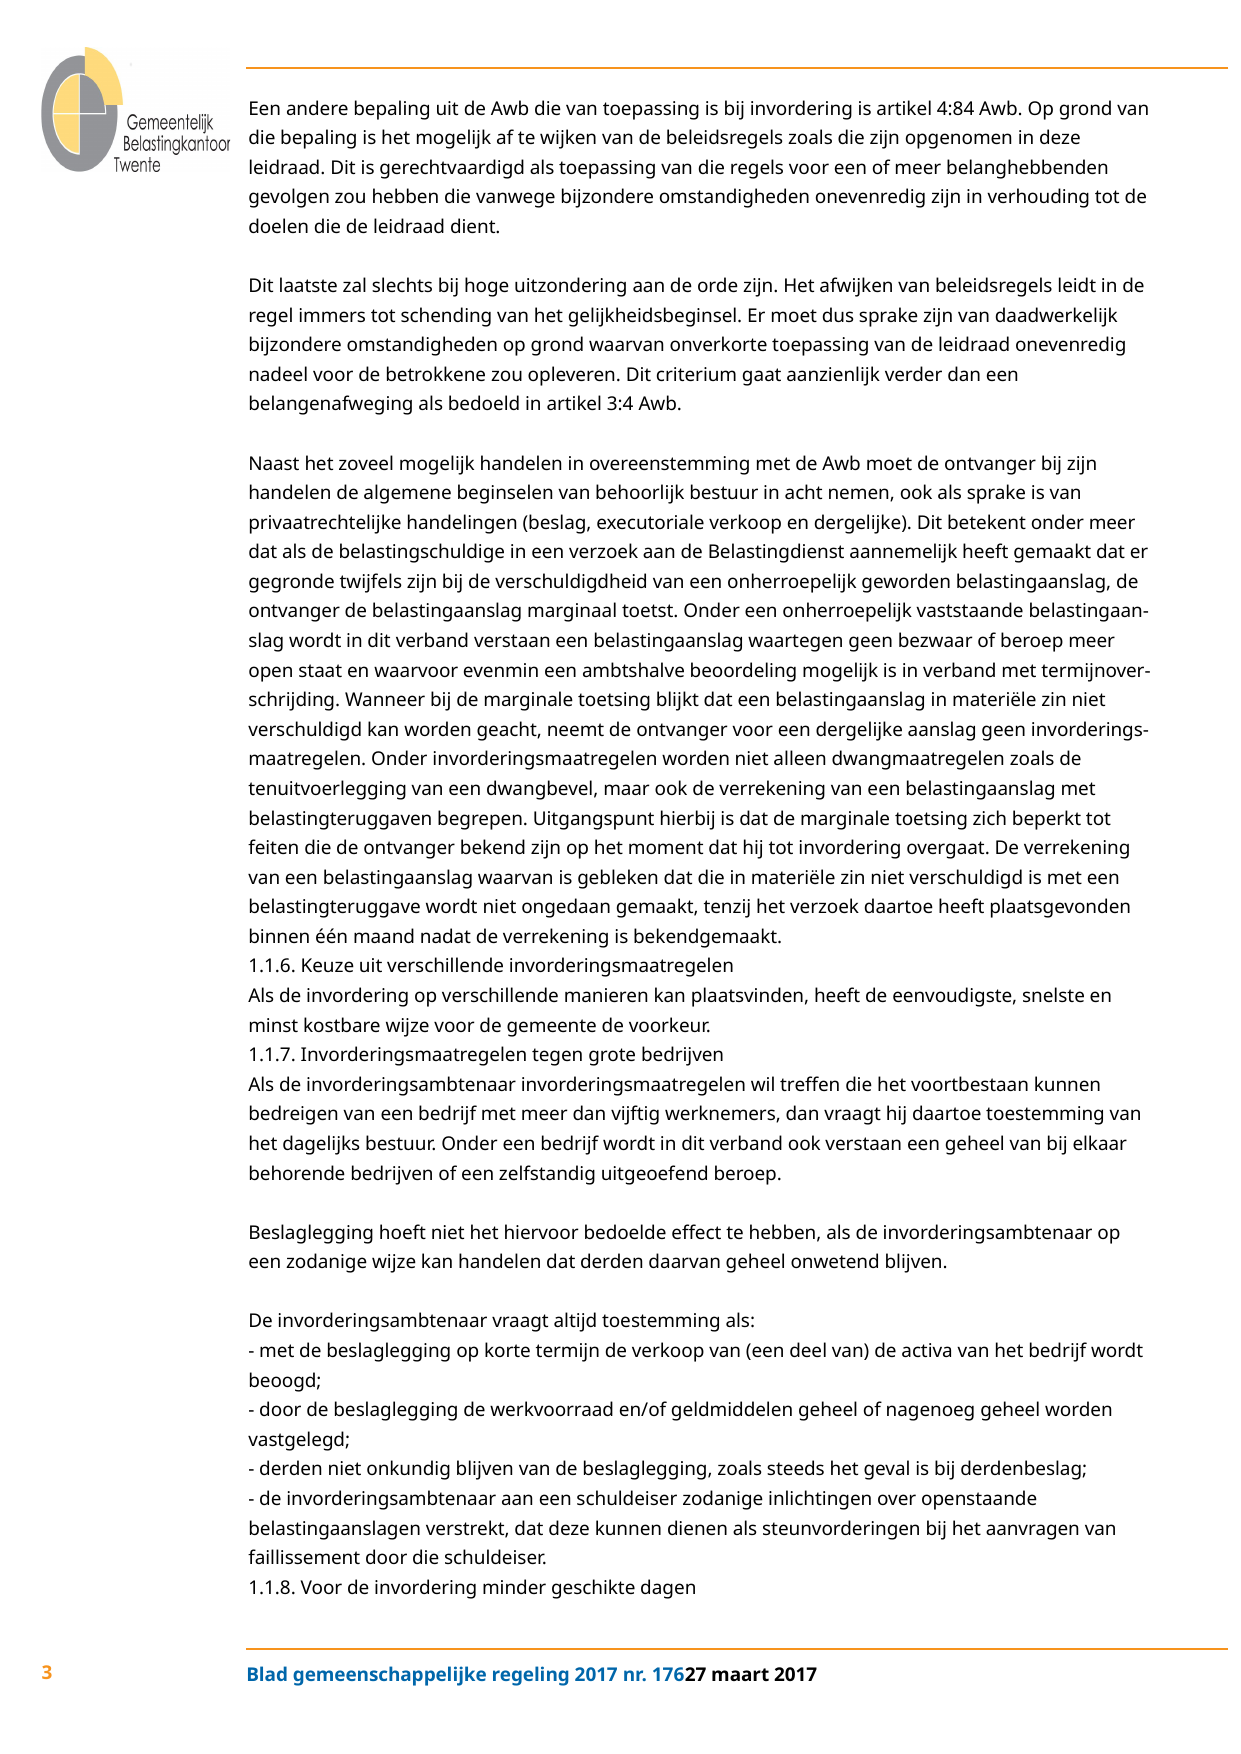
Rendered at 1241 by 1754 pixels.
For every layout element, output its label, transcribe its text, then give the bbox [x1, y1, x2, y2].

text 1.1.7. Invorderingsmaatregelen tegen grote bedrijven [248, 1041, 1152, 1067]
text Naast het zoveel mogelijk handelen in overeenstemming met de Awb moet de ontvanger bij zijn handelen de algemene beginselen van behoorlijk bestuur in acht nemen, ook als sprake is van privaatrechtelijke handelingen (beslag, executoriale verkoop en dergelijke). Dit betekent onder meer dat als de belastingschuldige in een verzoek aan de Belastingdienst aannemelijk heeft gemaakt dat er gegronde twijfels zijn bij de verschuldigdheid van een onherroepelijk geworden belastingaanslag, de ontvanger de belastingaanslag marginaal toetst. Onder een onherroepelijk vaststaande belastingaan-slag wordt in dit verband verstaan een belastingaanslag waartegen geen bezwaar of beroep meer open staat en waarvoor evenmin een ambtshalve beoordeling mogelijk is in verband met termijnover-schrijding. Wanneer bij de marginale toetsing blijkt dat een belastingaanslag in materiële zin niet verschuldigd kan worden geacht, neemt de ontvanger voor een dergelijke aanslag geen invorderings-maatregelen. Onder invorderingsmaatregelen worden niet alleen dwangmaatregelen zoals de tenuitvoerlegging van een dwangbevel, maar ook de verrekening van een belastingaanslag met belastingteruggaven begrepen. Uitgangspunt hierbij is dat de marginale toetsing zich beperkt tot feiten die de ontvanger bekend zijn op het moment dat hij tot invordering overgaat. De verrekening van een belastingaanslag waarvan is gebleken dat die in materiële zin niet verschuldigd is met een belastingteruggave wordt niet ongedaan gemaakt, tenzij het verzoek daartoe heeft plaatsgevonden binnen één maand nadat de verrekening is bekendgemaakt. [248, 450, 1152, 949]
text - door de beslaglegging de werkvoorraad en/of geldmiddelen geheel of nagenoeg geheel worden vastgelegd; [248, 1396, 1152, 1452]
text Als de invordering op verschillende manieren kan plaatsvinden, heeft de eenvoudigste, snelste en minst kostbare wijze voor de gemeente de voorkeur. [248, 982, 1152, 1038]
text - met de beslaglegging op korte termijn de verkoop van (een deel van) de activa van het bedrijf wordt beoogd; [248, 1337, 1152, 1393]
text - derden niet onkundig blijven van de beslaglegging, zoals steeds het geval is bij derdenbeslag; [248, 1456, 1152, 1481]
text Beslaglegging hoeft niet het hiervoor bedoelde effect te hebben, als de invorderingsambtenaar op een zodanige wijze kan handelen dat derden daarvan geheel onwetend blijven. [248, 1219, 1152, 1274]
text Dit laatste zal slechts bij hoge uitzondering aan de orde zijn. Het afwijken van beleidsregels leidt in de regel immers tot schending van het gelijkheidsbeginsel. Er moet dus sprake zijn van daadwerkelijk bijzondere omstandigheden op grond waarvan onverkorte toepassing van de leidraad onevenredig nadeel voor de betrokkene zou opleveren. Dit criterium gaat aanzienlijk verder dan een belangenafweging als bedoeld in artikel 3:4 Awb. [248, 272, 1152, 416]
text Een andere bepaling uit de Awb die van toepassing is bij invordering is artikel 4:84 Awb. Op grond van die bepaling is het mogelijk af te wijken van de beleidsregels zoals die zijn opgenomen in deze leidraad. Dit is gerechtvaardigd als toepassing van die regels voor een of meer belanghebbenden gevolgen zou hebben die vanwege bijzondere omstandigheden onevenredig zijn in verhouding tot de doelen die de leidraad dient. [248, 95, 1152, 239]
picture [41, 47, 231, 172]
text 1.1.8. Voor de invordering minder geschikte dagen [248, 1574, 1152, 1600]
text De invorderingsambtenaar vraagt altijd toestemming als: [248, 1308, 1152, 1333]
text 1.1.6. Keuze uit verschillende invorderingsmaatregelen [248, 953, 1152, 978]
text Als de invorderingsambtenaar invorderingsmaatregelen wil treffen die het voortbestaan kunnen bedreigen van een bedrijf met meer dan vijftig werknemers, dan vraagt hij daartoe toestemming van het dagelijks bestuur. Onder een bedrijf wordt in dit verband ook verstaan een geheel van bij elkaar behorende bedrijven of een zelfstandig uitgeoefend beroep. [248, 1071, 1152, 1186]
text - de invorderingsambtenaar aan een schuldeiser zodanige inlichtingen over openstaande belastingaanslagen verstrekt, dat deze kunnen dienen als steunvorderingen bij het aanvragen van faillissement door die schuldeiser. [248, 1485, 1152, 1570]
